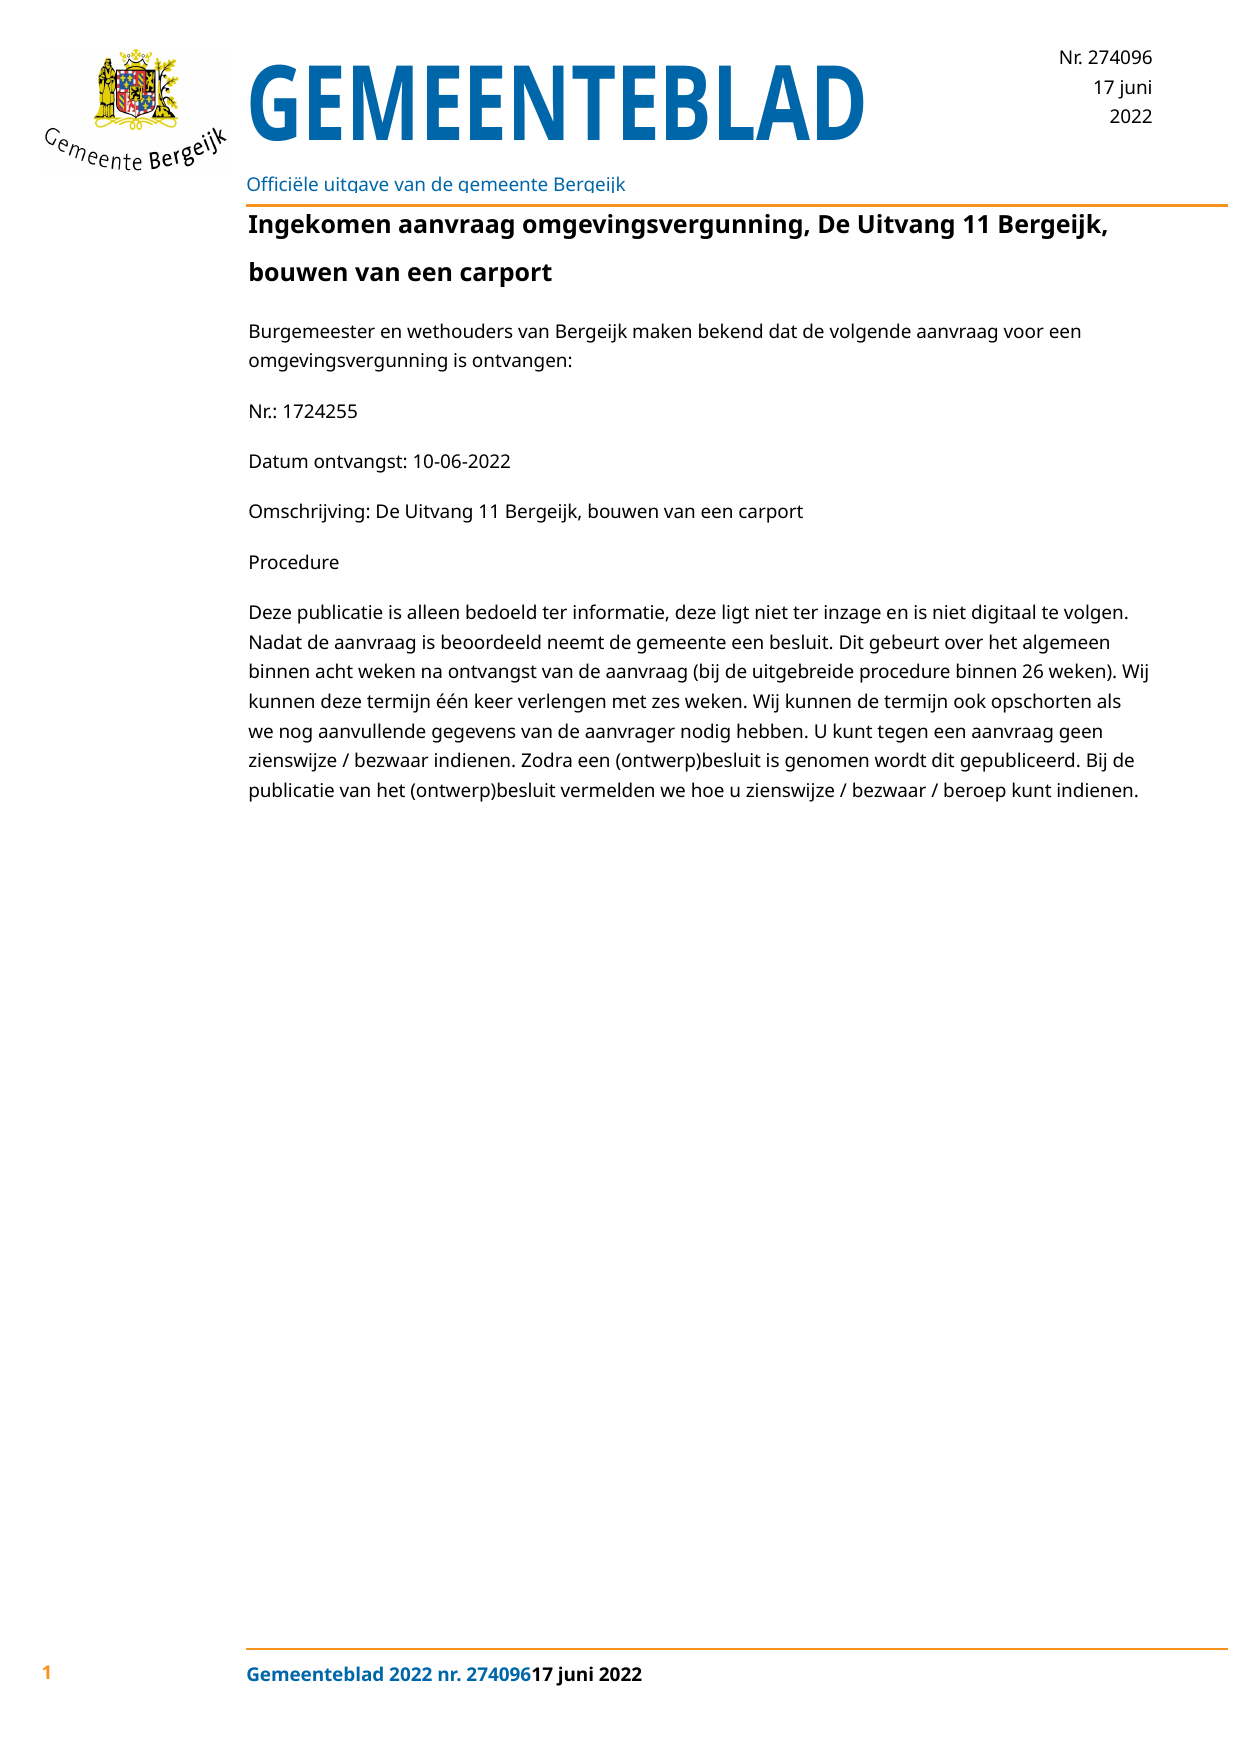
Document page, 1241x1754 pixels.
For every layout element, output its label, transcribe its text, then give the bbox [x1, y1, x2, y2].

text Nr.: 1724255 [248, 398, 1152, 424]
text Burgemeester en wethouders van Bergeijk maken bekend dat de volgende aanvraag voor een omgevingsvergunning is ontvangen: [248, 318, 1152, 373]
text Omschrijving: De Uitvang 11 Bergeijk, bouwen van een carport [248, 499, 1152, 524]
text Ingekomen aanvraag omgevingsvergunning, De Uitvang 11 Bergeijk, bouwen van een carport [248, 207, 1152, 288]
text Procedure [248, 549, 1152, 575]
picture [41, 47, 231, 172]
text Deze publicatie is alleen bedoeld ter informatie, deze ligt niet ter inzage en is niet digitaal te volgen. Nadat de aanvraag is beoordeeld neemt de gemeente een besluit. Dit gebeurt over het algemeen binnen acht weken na ontvangst van de aanvraag (bij de uitgebreide procedure binnen 26 weken). Wij kunnen deze termijn één keer verlengen met zes weken. Wij kunnen de termijn ook opschorten als we nog aanvullende gegevens van de aanvrager nodig hebben. U kunt tegen een aanvraag geen zienswijze / bezwaar indienen. Zodra een (ontwerp)besluit is genomen wordt dit gepubliceerd. Bij de publicatie van het (ontwerp)besluit vermelden we hoe u zienswijze / bezwaar / beroep kunt indienen. [248, 599, 1152, 803]
text Datum ontvangst: 10-06-2022 [248, 448, 1152, 474]
